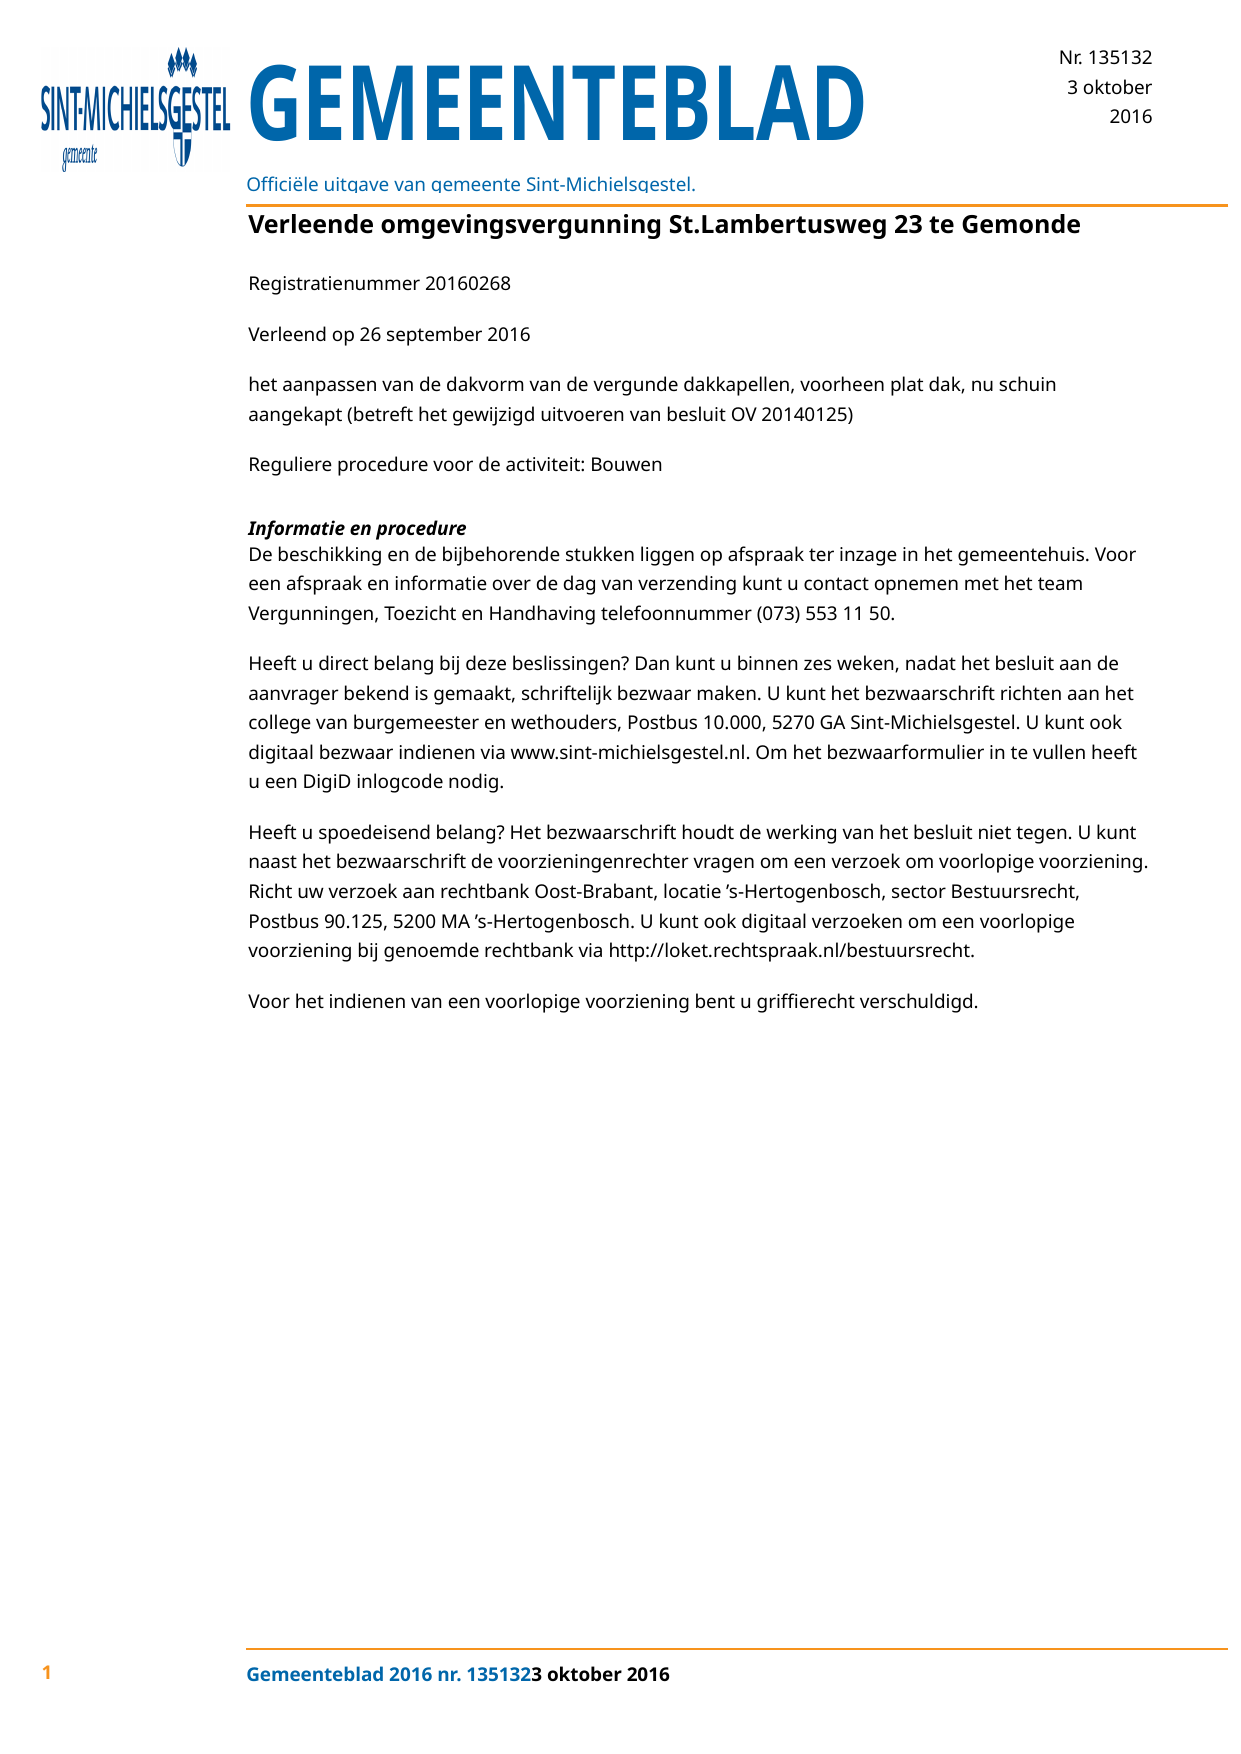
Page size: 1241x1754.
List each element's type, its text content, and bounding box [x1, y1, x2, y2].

text Reguliere procedure voor de activiteit: Bouwen [248, 451, 1152, 477]
text Heeft u direct belang bij deze beslissingen? Dan kunt u binnen zes weken, nadat het besluit aan de aanvrager bekend is gemaakt, schriftelijk bezwaar maken. U kunt het bezwaarschrift richten aan het college van burgemeester en wethouders, Postbus 10.000, 5270 GA Sint-Michielsgestel. U kunt ook digitaal bezwaar indienen via www.sint-michielsgestel.nl. Om het bezwaarformulier in te vullen heeft u een DigiD inlogcode nodig. [248, 650, 1152, 794]
text het aanpassen van de dakvorm van de vergunde dakkapellen, voorheen plat dak, nu schuin aangekapt (betreft het gewijzigd uitvoeren van besluit OV 20140125) [248, 371, 1152, 426]
picture [41, 47, 231, 172]
text Heeft u spoedeisend belang? Het bezwaarschrift houdt de werking van het besluit niet tegen. U kunt naast het bezwaarschrift de voorzieningenrechter vragen om een verzoek om voorlopige voorziening. Richt uw verzoek aan rechtbank Oost-Brabant, locatie ’s-Hertogenbosch, sector Bestuursrecht, Postbus 90.125, 5200 MA ’s-Hertogenbosch. U kunt ook digitaal verzoeken om een voorlopige voorziening bij genoemde rechtbank via http://loket.rechtspraak.nl/bestuursrecht. [248, 819, 1152, 963]
text Verleende omgevingsvergunning St.Lambertusweg 23 te Gemonde [248, 207, 1152, 241]
text Informatie en procedure [248, 515, 1152, 541]
text Voor het indienen van een voorlopige voorziening bent u griffierecht verschuldigd. [248, 988, 1152, 1014]
text Registratienummer 20160268 [248, 270, 1152, 296]
text De beschikking en de bijbehorende stukken liggen op afspraak ter inzage in het gemeentehuis. Voor een afspraak en informatie over de dag van verzending kunt u contact opnemen met het team Vergunningen, Toezicht en Handhaving telefoonnummer (073) 553 11 50. [248, 541, 1152, 626]
text Verleend op 26 september 2016 [248, 321, 1152, 346]
